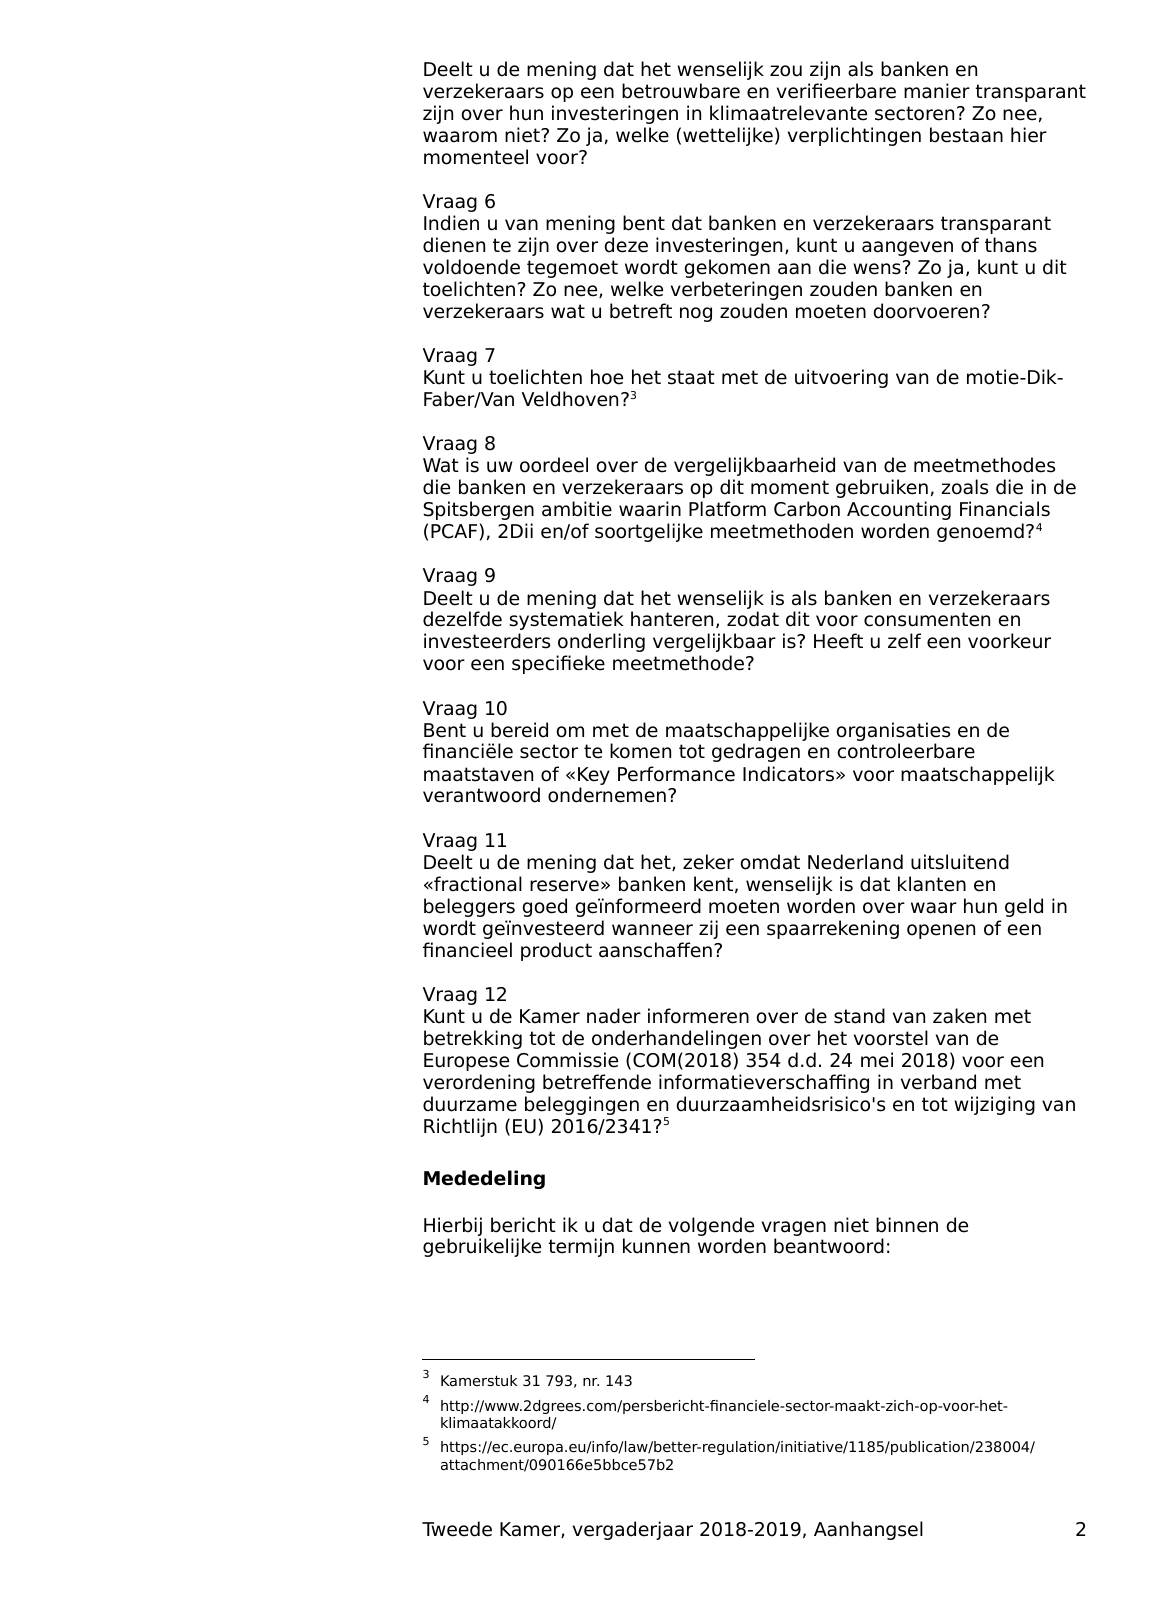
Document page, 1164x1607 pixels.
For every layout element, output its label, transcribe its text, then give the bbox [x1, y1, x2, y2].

text Indien u van mening bent dat banken en verzekeraars transparant dienen te zijn over deze investeringen, kunt u aangeven of thans voldoende tegemoet wordt gekomen aan die wens? Zo ja, kunt u dit toelichten? Zo nee, welke verbeteringen zouden banken en verzekeraars wat u betreft nog zouden moeten doorvoeren? [422, 213, 1087, 323]
text Vraag 10 [422, 697, 1087, 719]
text http://www.2dgrees.com/persbericht-financiele-sector-maakt-zich-op-voor-het-klimaatakkoord/ [422, 1393, 1087, 1432]
subtitle Mededeling [422, 1167, 1087, 1189]
text Hierbij bericht ik u dat de volgende vragen niet binnen de gebruikelijke termijn kunnen worden beantwoord: [422, 1214, 1087, 1258]
text Vraag 9 [422, 565, 1087, 587]
text Vraag 6 [422, 191, 1087, 213]
text Kamerstuk 31 793, nr. 143 [422, 1368, 1087, 1391]
text Wat is uw oordeel over de vergelijkbaarheid van de meetmethodes die banken en verzekeraars op dit moment gebruiken, zoals die in de Spitsbergen ambitie waarin Platform Carbon Accounting Financials (PCAF), 2Dii en/of soortgelijke meetmethoden worden genoemd? [422, 455, 1087, 543]
text Vraag 12 [422, 984, 1087, 1006]
text Deelt u de mening dat het wenselijk zou zijn als banken en verzekeraars op een betrouwbare en verifieerbare manier transparant zijn over hun investeringen in klimaatrelevante sectoren? Zo nee, waarom niet? Zo ja, welke (wettelijke) verplichtingen bestaan hier momenteel voor? [422, 59, 1087, 169]
text Deelt u de mening dat het wenselijk is als banken en verzekeraars dezelfde systematiek hanteren, zodat dit voor consumenten en investeerders onderling vergelijkbaar is? Heeft u zelf een voorkeur voor een specifieke meetmethode? [422, 587, 1087, 675]
text https://ec.europa.eu/info/law/better-regulation/initiative/1185/publication/238004/attachment/090166e5bbce57b2 [422, 1435, 1087, 1474]
text Kunt u de Kamer nader informeren over de stand van zaken met betrekking tot de onderhandelingen over het voorstel van de Europese Commissie (COM(2018) 354 d.d. 24 mei 2018) voor een verordening betreffende informatieverschaffing in verband met duurzame beleggingen en duurzaamheidsrisico's en tot wijziging van Richtlijn (EU) 2016/2341? [422, 1006, 1087, 1137]
text Kunt u toelichten hoe het staat met de uitvoering van de motie-Dik-Faber/Van Veldhoven? [422, 367, 1087, 411]
text Deelt u de mening dat het, zeker omdat Nederland uitsluitend «fractional reserve» banken kent, wenselijk is dat klanten en beleggers goed geïnformeerd moeten worden over waar hun geld in wordt geïnvesteerd wanneer zij een spaarrekening openen of een financieel product aanschaffen? [422, 852, 1087, 961]
text Vraag 11 [422, 829, 1087, 852]
text Bent u bereid om met de maatschappelijke organisaties en de financiële sector te komen tot gedragen en controleerbare maatstaven of «Key Performance Indicators» voor maatschappelijk verantwoord ondernemen? [422, 719, 1087, 807]
text Vraag 8 [422, 433, 1087, 455]
text Vraag 7 [422, 345, 1087, 367]
